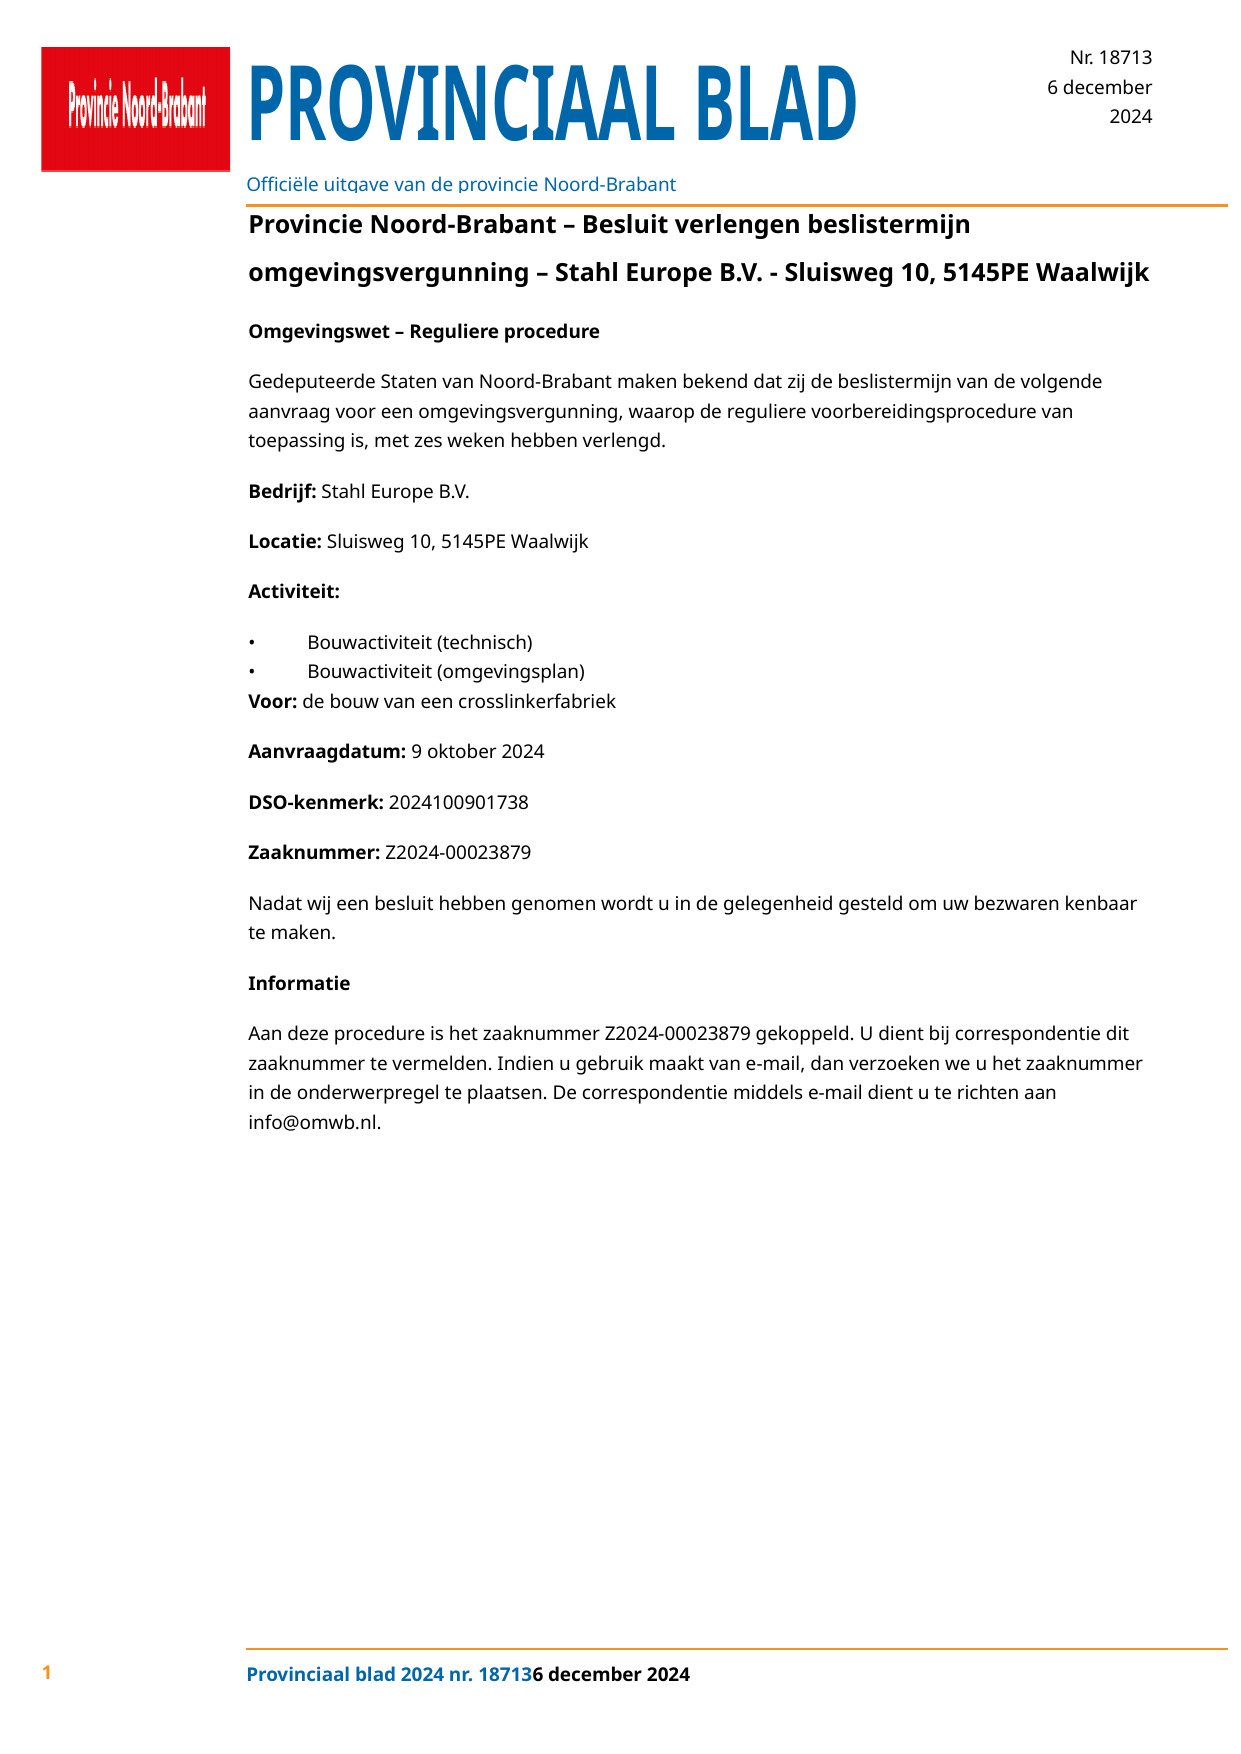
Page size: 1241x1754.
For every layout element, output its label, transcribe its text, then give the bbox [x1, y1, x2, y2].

list Bouwactiviteit (omgevingsplan) [248, 659, 1152, 684]
text Zaaknummer: Z2024-00023879 [248, 839, 1152, 865]
text Aanvraagdatum: 9 oktober 2024 [248, 739, 1152, 764]
text Informatie [248, 970, 1152, 996]
text Aan deze procedure is het zaaknummer Z2024-00023879 gekoppeld. U dient bij correspondentie dit zaaknummer te vermelden. Indien u gebruik maakt van e-mail, dan verzoeken we u het zaaknummer in de onderwerpregel te plaatsen. De correspondentie middels e-mail dient u te richten aan info@omwb.nl. [248, 1020, 1152, 1135]
text Nadat wij een besluit hebben genomen wordt u in de gelegenheid gesteld om uw bezwaren kenbaar te maken. [248, 890, 1152, 945]
text Provincie Noord-Brabant – Besluit verlengen beslistermijn omgevingsvergunning – Stahl Europe B.V. - Sluisweg 10, 5145PE Waalwijk [248, 207, 1152, 288]
text DSO-kenmerk: 2024100901738 [248, 789, 1152, 815]
text Omgevingswet – Reguliere procedure [248, 318, 1152, 344]
text Activiteit: [248, 579, 1152, 604]
list Bouwactiviteit (technisch) [248, 629, 1152, 655]
text Locatie: Sluisweg 10, 5145PE Waalwijk [248, 528, 1152, 554]
picture [41, 47, 231, 172]
text Voor: de bouw van een crosslinkerfabriek [248, 688, 1152, 714]
text Bedrijf: Stahl Europe B.V. [248, 478, 1152, 504]
text Gedeputeerde Staten van Noord-Brabant maken bekend dat zij de beslistermijn van de volgende aanvraag voor een omgevingsvergunning, waarop de reguliere voorbereidingsprocedure van toepassing is, met zes weken hebben verlengd. [248, 368, 1152, 453]
